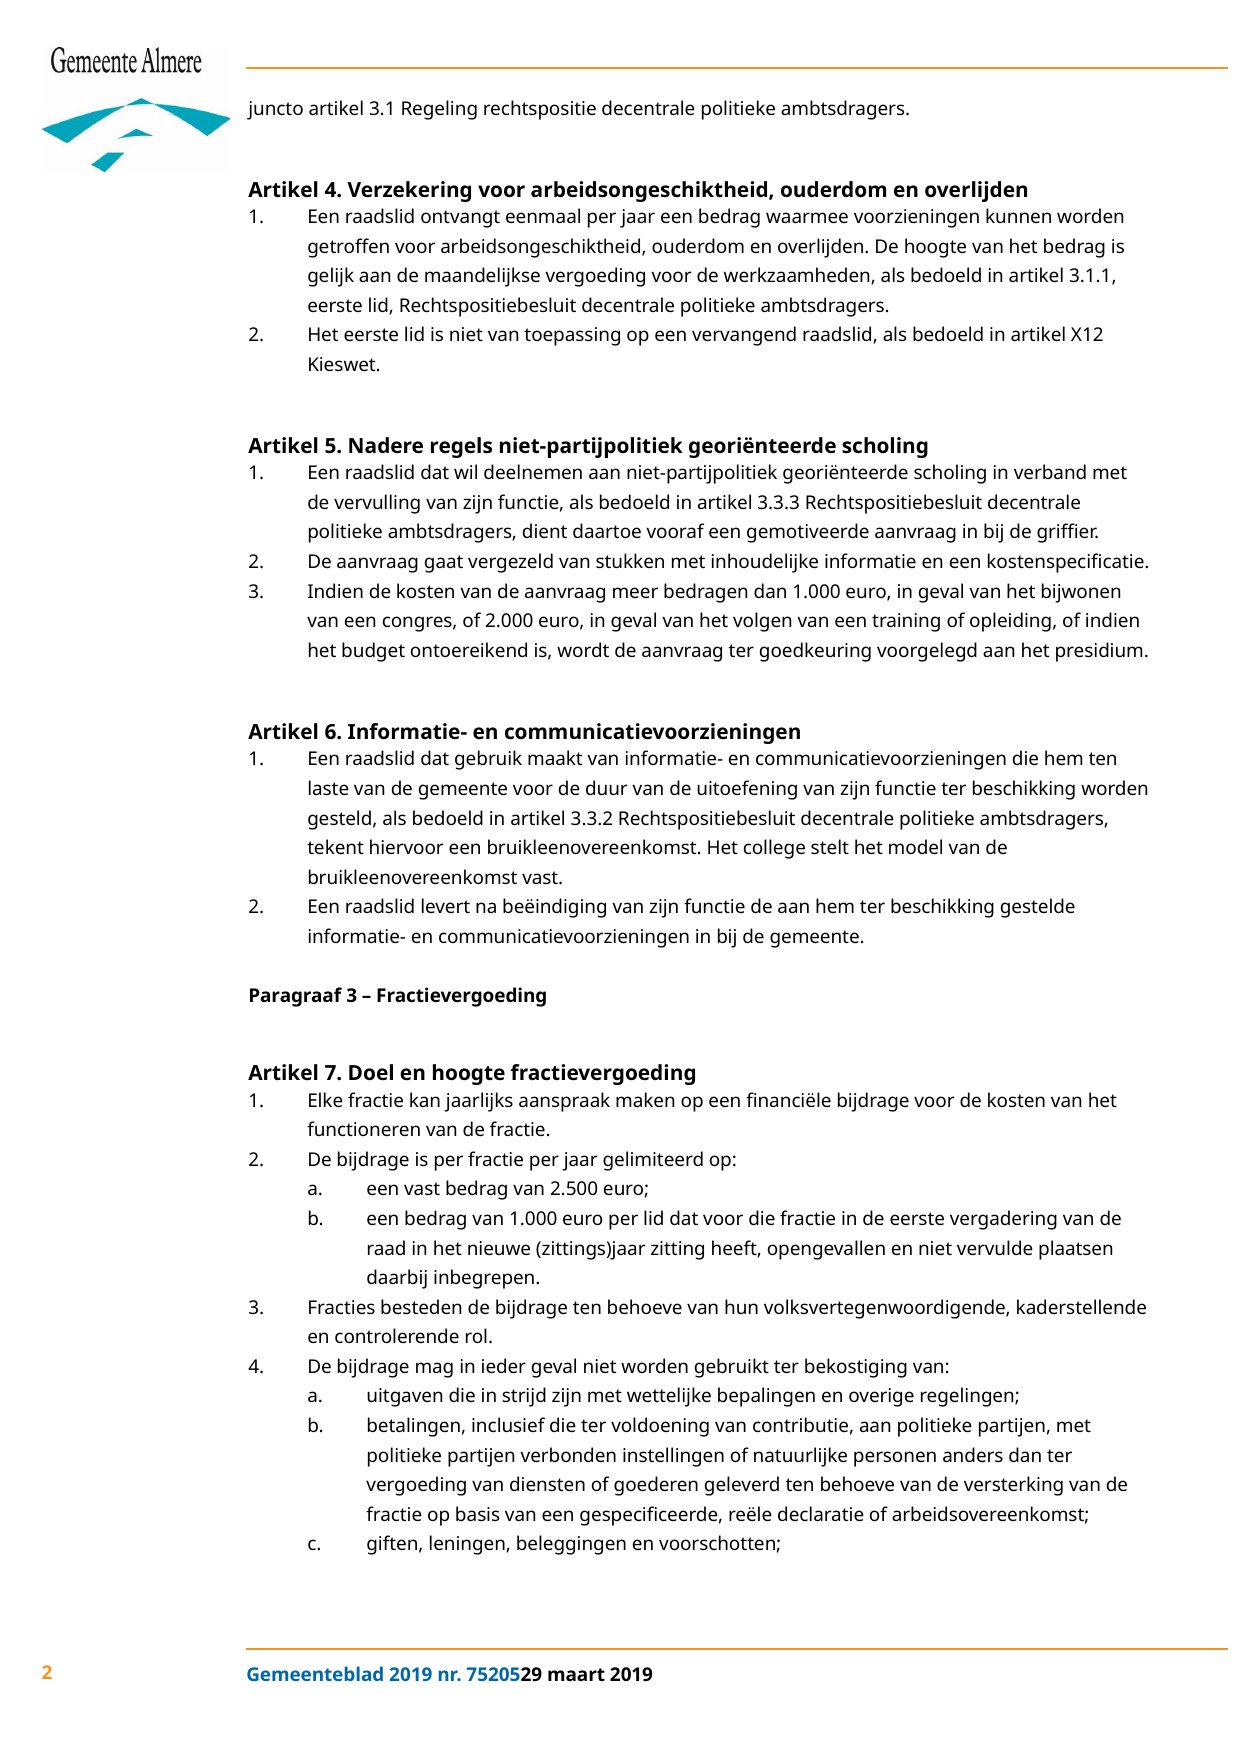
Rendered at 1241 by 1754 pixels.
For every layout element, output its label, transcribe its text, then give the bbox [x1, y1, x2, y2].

list een bedrag van 1.000 euro per lid dat voor die fractie in de eerste vergadering van de raad in het nieuwe (zittings)jaar zitting heeft, opengevallen en niet vervulde plaatsen daarbij inbegrepen. [307, 1205, 1152, 1290]
list Een raadslid ontvangt eenmaal per jaar een bedrag waarmee voorzieningen kunnen worden getroffen voor arbeidsongeschiktheid, ouderdom en overlijden. De hoogte van het bedrag is gelijk aan de maandelijkse vergoeding voor de werkzaamheden, als bedoeld in artikel 3.1.1, eerste lid, Rechtspositiebesluit decentrale politieke ambtsdragers. [248, 203, 1152, 318]
text Artikel 6. Informatie- en communicatievoorzieningen [248, 717, 1152, 746]
list Fracties besteden de bijdrage ten behoeve van hun volksvertegenwoordigende, kaderstellende en controlerende rol. [248, 1294, 1152, 1349]
list Een raadslid levert na beëindiging van zijn functie de aan hem ter beschikking gestelde informatie- en communicatievoorzieningen in bij de gemeente. [248, 893, 1152, 949]
text Artikel 7. Doel en hoogte fractievergoeding [248, 1058, 1152, 1087]
list Een raadslid dat wil deelnemen aan niet-partijpolitiek georiënteerde scholing in verband met de vervulling van zijn functie, als bedoeld in artikel 3.3.3 Rechtspositiebesluit decentrale politieke ambtsdragers, dient daartoe vooraf een gemotiveerde aanvraag in bij de griffier. [248, 459, 1152, 544]
list De bijdrage mag in ieder geval niet worden gebruikt ter bekostiging van: [248, 1353, 1152, 1379]
text Artikel 4. Verzekering voor arbeidsongeschiktheid, ouderdom en overlijden [248, 175, 1152, 203]
list betalingen, inclusief die ter voldoening van contributie, aan politieke partijen, met politieke partijen verbonden instellingen of natuurlijke personen anders dan ter vergoeding van diensten of goederen geleverd ten behoeve van de versterking van de fractie op basis van een gespecificeerde, reële declaratie of arbeidsovereenkomst; [307, 1412, 1152, 1527]
list De bijdrage is per fractie per jaar gelimiteerd op: [248, 1146, 1152, 1172]
list giften, leningen, beleggingen en voorschotten; [307, 1531, 1152, 1556]
list Indien de kosten van de aanvraag meer bedragen dan 1.000 euro, in geval van het bijwonen van een congres, of 2.000 euro, in geval van het volgen van een training of opleiding, of indien het budget ontoereikend is, wordt de aanvraag ter goedkeuring voorgelegd aan het presidium. [248, 578, 1152, 663]
list De aanvraag gaat vergezeld van stukken met inhoudelijke informatie en een kostenspecificatie. [248, 548, 1152, 574]
list Een raadslid dat gebruik maakt van informatie- en communicatievoorzieningen die hem ten laste van de gemeente voor de duur van de uitoefening van zijn functie ter beschikking worden gesteld, als bedoeld in artikel 3.3.2 Rechtspositiebesluit decentrale politieke ambtsdragers, tekent hiervoor een bruikleenovereenkomst. Het college stelt het model van de bruikleenovereenkomst vast. [248, 746, 1152, 889]
text Artikel 5. Nadere regels niet-partijpolitiek georiënteerde scholing [248, 431, 1152, 459]
list een vast bedrag van 2.500 euro; [307, 1176, 1152, 1201]
text Paragraaf 3 – Fractievergoeding [248, 982, 1152, 1008]
list uitgaven die in strijd zijn met wettelijke bepalingen en overige regelingen; [307, 1383, 1152, 1408]
list Het eerste lid is niet van toepassing op een vervangend raadslid, als bedoeld in artikel X12 Kieswet. [248, 322, 1152, 377]
list Elke fractie kan jaarlijks aanspraak maken op een financiële bijdrage voor de kosten van het functioneren van de fractie. [248, 1087, 1152, 1142]
text juncto artikel 3.1 Regeling rechtspositie decentrale politieke ambtsdragers. [248, 95, 1152, 121]
picture [41, 47, 231, 172]
